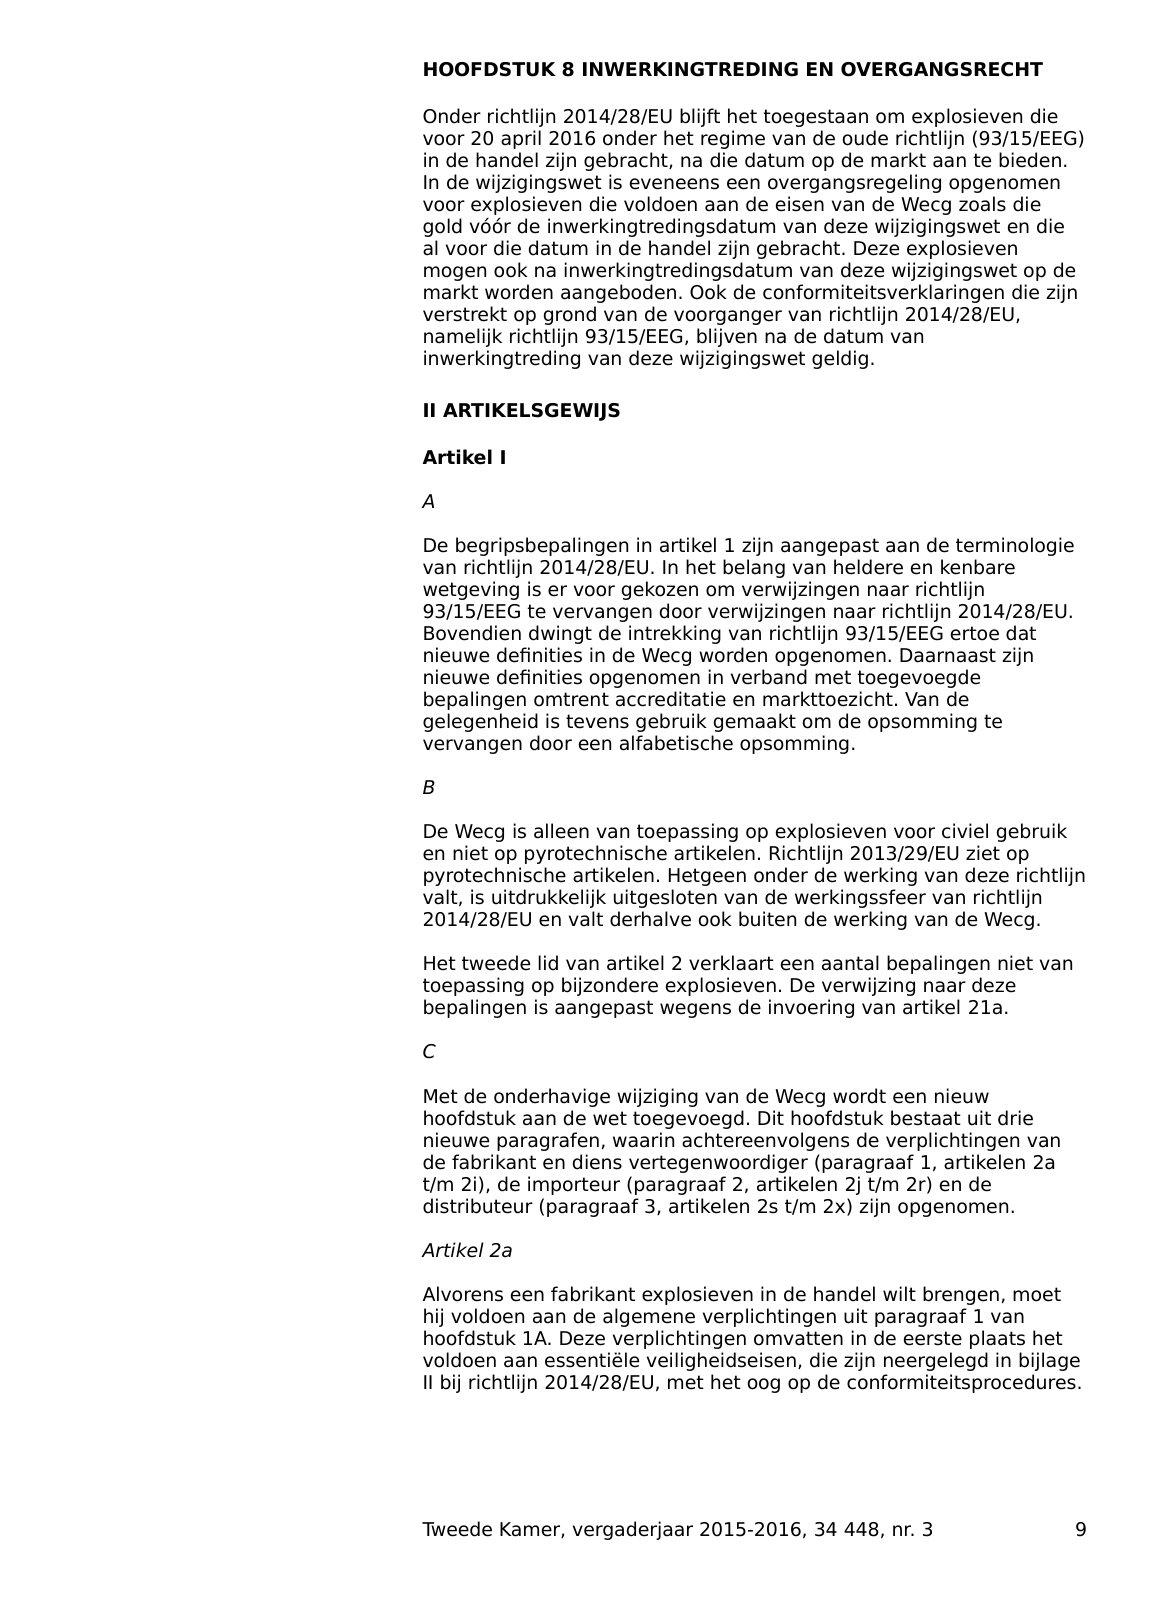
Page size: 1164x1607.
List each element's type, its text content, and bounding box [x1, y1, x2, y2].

text Met de onderhavige wijziging van de Wecg wordt een nieuw hoofdstuk aan de wet toegevoegd. Dit hoofdstuk bestaat uit drie nieuwe paragrafen, waarin achtereenvolgens de verplichtingen van de fabrikant en diens vertegenwoordiger (paragraaf 1, artikelen 2a t/m 2i), de importeur (paragraaf 2, artikelen 2j t/m 2r) en de distributeur (paragraaf 3, artikelen 2s t/m 2x) zijn opgenomen. [422, 1086, 1087, 1217]
text De begripsbepalingen in artikel 1 zijn aangepast aan de terminologie van richtlijn 2014/28/EU. In het belang van heldere en kenbare wetgeving is er voor gekozen om verwijzingen naar richtlijn 93/15/EEG te vervangen door verwijzingen naar richtlijn 2014/28/EU. Bovendien dwingt de intrekking van richtlijn 93/15/EEG ertoe dat nieuwe definities in de Wecg worden opgenomen. Daarnaast zijn nieuwe definities opgenomen in verband met toegevoegde bepalingen omtrent accreditatie en markttoezicht. Van de gelegenheid is tevens gebruik gemaakt om de opsomming te vervangen door een alfabetische opsomming. [422, 535, 1087, 755]
subtitle Artikel 2a [422, 1240, 1087, 1262]
text Alvorens een fabrikant explosieven in de handel wilt brengen, moet hij voldoen aan de algemene verplichtingen uit paragraaf 1 van hoofdstuk 1A. Deze verplichtingen omvatten in de eerste plaats het voldoen aan essentiële veiligheidseisen, die zijn neergelegd in bijlage II bij richtlijn 2014/28/EU, met het oog op de conformiteitsprocedures. [422, 1284, 1087, 1394]
text Het tweede lid van artikel 2 verklaart een aantal bepalingen niet van toepassing op bijzondere explosieven. De verwijzing naar deze bepalingen is aangepast wegens de invoering van artikel 21a. [422, 953, 1087, 1019]
subtitle C [422, 1041, 1087, 1063]
subtitle HOOFDSTUK 8 INWERKINGTREDING EN OVERGANGSRECHT [422, 59, 1087, 81]
subtitle A [422, 491, 1087, 513]
text Onder richtlijn 2014/28/EU blijft het toegestaan om explosieven die voor 20 april 2016 onder het regime van de oude richtlijn (93/15/EEG) in de handel zijn gebracht, na die datum op de markt aan te bieden. In de wijzigingswet is eveneens een overgangsregeling opgenomen voor explosieven die voldoen aan de eisen van de Wecg zoals die gold vóór de inwerkingtredingsdatum van deze wijzigingswet en die al voor die datum in de handel zijn gebracht. Deze explosieven mogen ook na inwerkingtredingsdatum van deze wijzigingswet op de markt worden aangeboden. Ook de conformiteitsverklaringen die zijn verstrekt op grond van de voorganger van richtlijn 2014/28/EU, namelijk richtlijn 93/15/EEG, blijven na de datum van inwerkingtreding van deze wijzigingswet geldig. [422, 106, 1087, 370]
subtitle Artikel I [422, 447, 1087, 469]
subtitle II ARTIKELSGEWIJS [422, 400, 1087, 422]
text De Wecg is alleen van toepassing op explosieven voor civiel gebruik en niet op pyrotechnische artikelen. Richtlijn 2013/29/EU ziet op pyrotechnische artikelen. Hetgeen onder de werking van deze richtlijn valt, is uitdrukkelijk uitgesloten van de werkingssfeer van richtlijn 2014/28/EU en valt derhalve ook buiten de werking van de Wecg. [422, 821, 1087, 931]
subtitle B [422, 777, 1087, 799]
